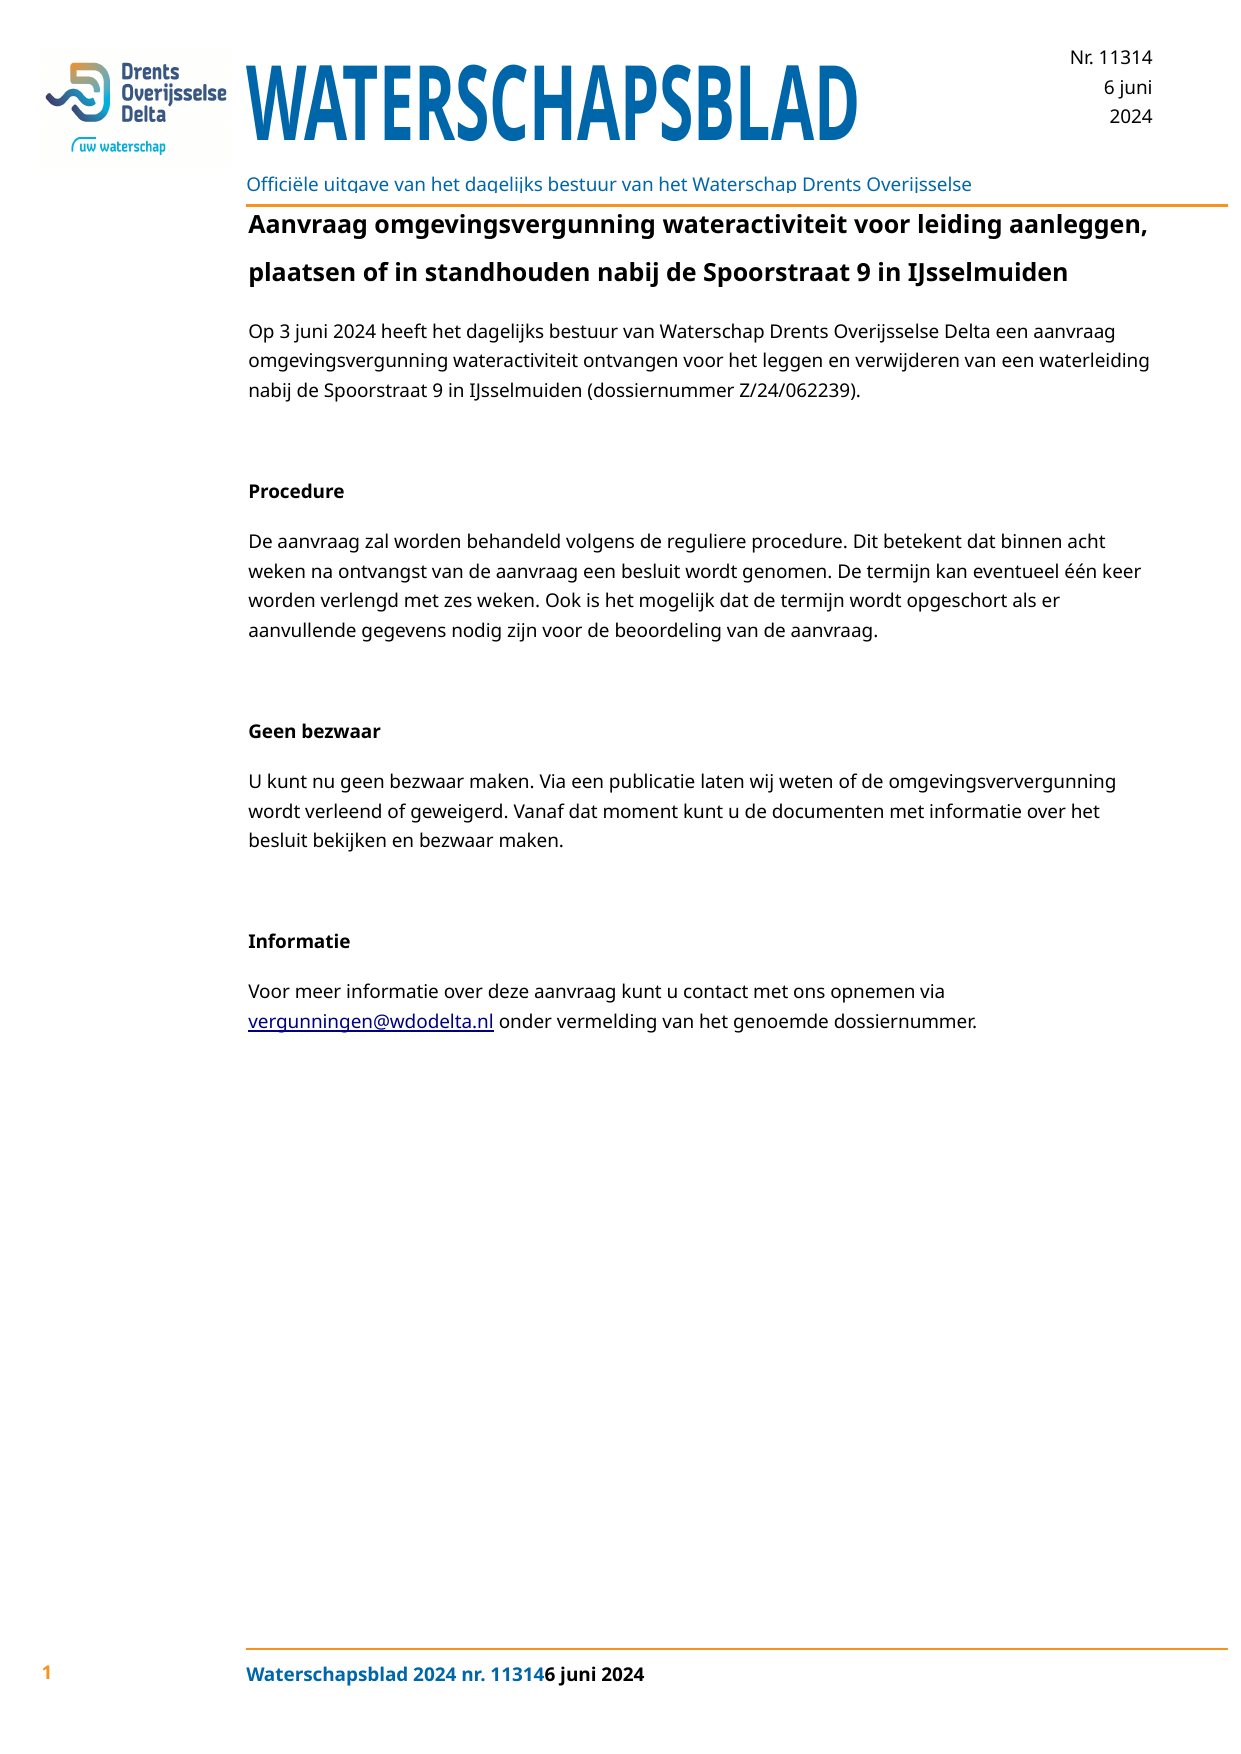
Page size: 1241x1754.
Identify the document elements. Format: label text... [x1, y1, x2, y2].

text Aanvraag omgevingsvergunning wateractiviteit voor leiding aanleggen, plaatsen of in standhouden nabij de Spoorstraat 9 in IJsselmuiden [248, 207, 1152, 288]
text Voor meer informatie over deze aanvraag kunt u contact met ons opnemen via vergunningen@wdodelta.nl onder vermelding van het genoemde dossiernummer. [248, 979, 1152, 1034]
picture [41, 47, 231, 172]
text Op 3 juni 2024 heeft het dagelijks bestuur van Waterschap Drents Overijsselse Delta een aanvraag omgevingsvergunning wateractiviteit ontvangen voor het leggen en verwijderen van een waterleiding nabij de Spoorstraat 9 in IJsselmuiden (dossiernummer Z/24/062239). [248, 318, 1152, 403]
text Geen bezwaar [248, 718, 1152, 744]
text De aanvraag zal worden behandeld volgens de reguliere procedure. Dit betekent dat binnen acht weken na ontvangst van de aanvraag een besluit wordt genomen. De termijn kan eventueel één keer worden verlengd met zes weken. Ook is het mogelijk dat de termijn wordt opgeschort als er aanvullende gegevens nodig zijn voor de beoordeling van de aanvraag. [248, 528, 1152, 643]
text Procedure [248, 478, 1152, 504]
text U kunt nu geen bezwaar maken. Via een publicatie laten wij weten of de omgevingsververgunning wordt verleend of geweigerd. Vanaf dat moment kunt u de documenten met informatie over het besluit bekijken en bezwaar maken. [248, 768, 1152, 853]
text Informatie [248, 928, 1152, 954]
